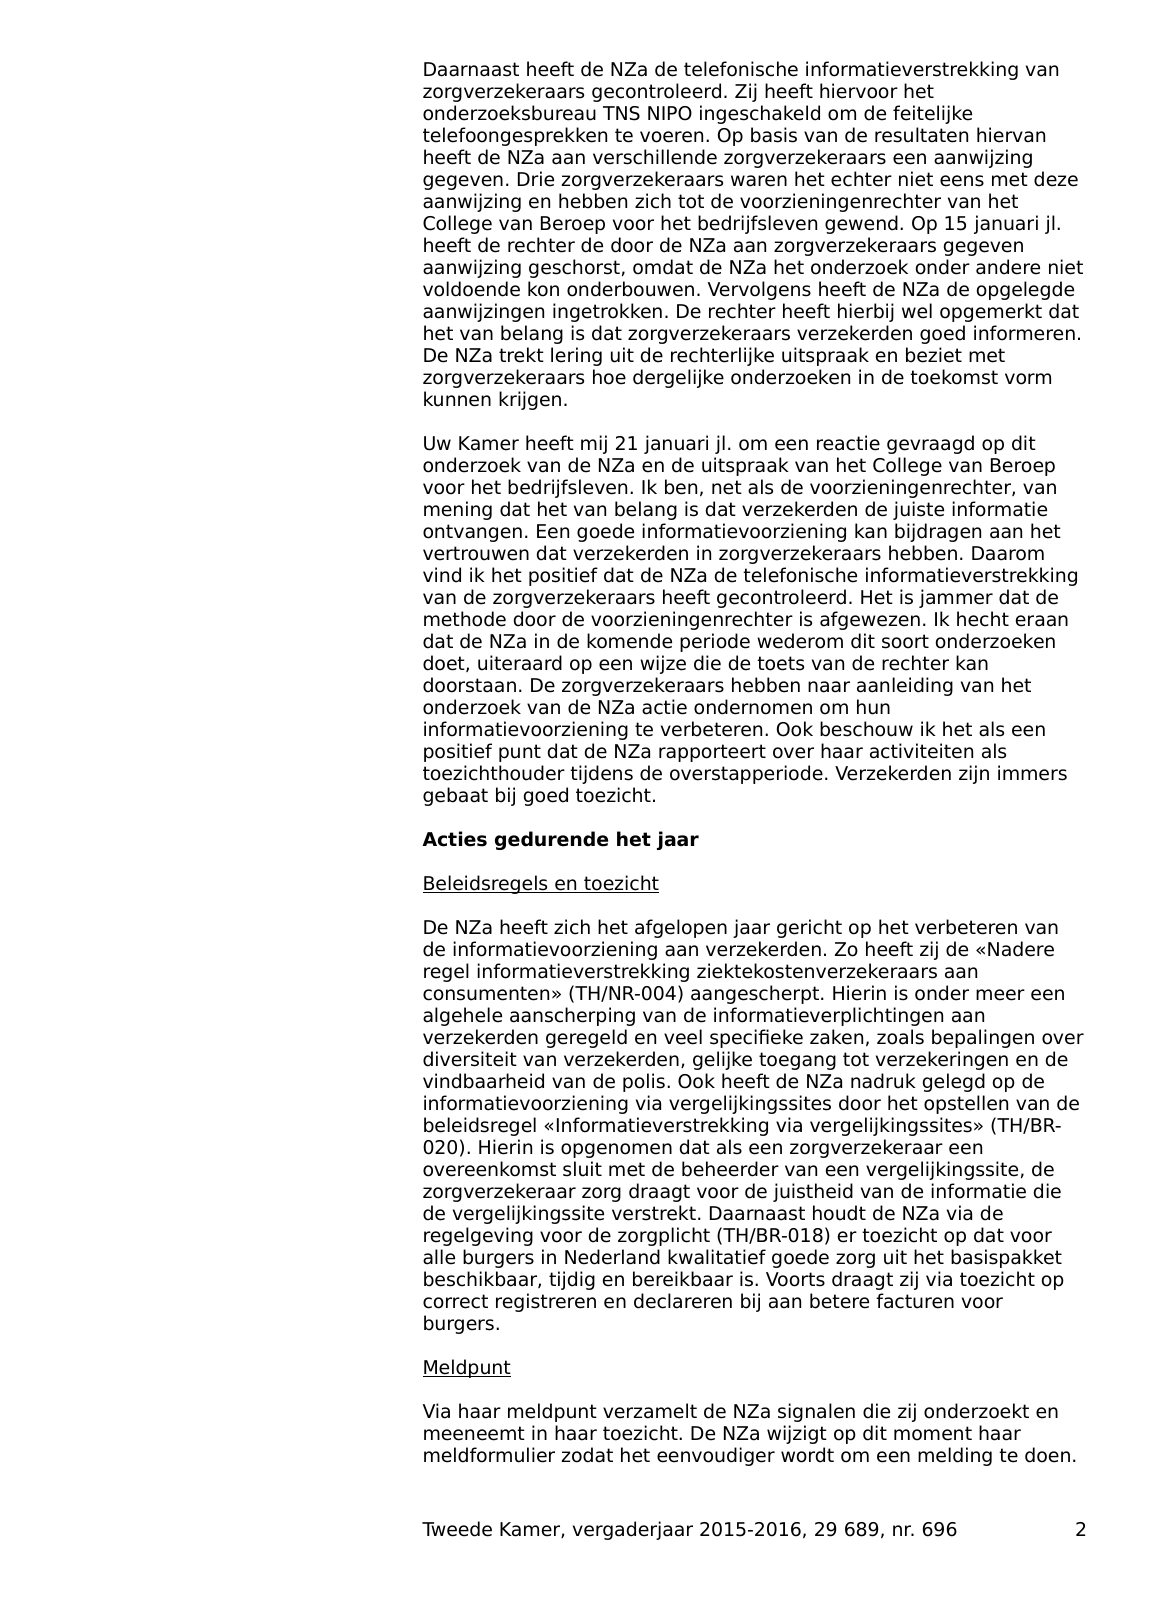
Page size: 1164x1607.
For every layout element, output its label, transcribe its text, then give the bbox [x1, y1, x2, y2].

text Via haar meldpunt verzamelt de NZa signalen die zij onderzoekt en meeneemt in haar toezicht. De NZa wijzigt op dit moment haar meldformulier zodat het eenvoudiger wordt om een melding te doen. [422, 1401, 1087, 1467]
text Daarnaast heeft de NZa de telefonische informatieverstrekking van zorgverzekeraars gecontroleerd. Zij heeft hiervoor het onderzoeksbureau TNS NIPO ingeschakeld om de feitelijke telefoongesprekken te voeren. Op basis van de resultaten hiervan heeft de NZa aan verschillende zorgverzekeraars een aanwijzing gegeven. Drie zorgverzekeraars waren het echter niet eens met deze aanwijzing en hebben zich tot de voorzieningenrechter van het College van Beroep voor het bedrijfsleven gewend. Op 15 januari jl. heeft de rechter de door de NZa aan zorgverzekeraars gegeven aanwijzing geschorst, omdat de NZa het onderzoek onder andere niet voldoende kon onderbouwen. Vervolgens heeft de NZa de opgelegde aanwijzingen ingetrokken. De rechter heeft hierbij wel opgemerkt dat het van belang is dat zorgverzekeraars verzekerden goed informeren. De NZa trekt lering uit de rechterlijke uitspraak en beziet met zorgverzekeraars hoe dergelijke onderzoeken in de toekomst vorm kunnen krijgen. [422, 59, 1087, 411]
subtitle Beleidsregels en toezicht [422, 873, 1087, 895]
subtitle Acties gedurende het jaar [422, 829, 1087, 851]
text De NZa heeft zich het afgelopen jaar gericht op het verbeteren van de informatievoorziening aan verzekerden. Zo heeft zij de «Nadere regel informatieverstrekking ziektekostenverzekeraars aan consumenten» (TH/NR-004) aangescherpt. Hierin is onder meer een algehele aanscherping van de informatieverplichtingen aan verzekerden geregeld en veel specifieke zaken, zoals bepalingen over diversiteit van verzekerden, gelijke toegang tot verzekeringen en de vindbaarheid van de polis. Ook heeft de NZa nadruk gelegd op de informatievoorziening via vergelijkingssites door het opstellen van de beleidsregel «Informatieverstrekking via vergelijkingssites» (TH/BR-020). Hierin is opgenomen dat als een zorgverzekeraar een overeenkomst sluit met de beheerder van een vergelijkingssite, de zorgverzekeraar zorg draagt voor de juistheid van de informatie die de vergelijkingssite verstrekt. Daarnaast houdt de NZa via de regelgeving voor de zorgplicht (TH/BR-018) er toezicht op dat voor alle burgers in Nederland kwalitatief goede zorg uit het basispakket beschikbaar, tijdig en bereikbaar is. Voorts draagt zij via toezicht op correct registreren en declareren bij aan betere facturen voor burgers. [422, 917, 1087, 1335]
text Uw Kamer heeft mij 21 januari jl. om een reactie gevraagd op dit onderzoek van de NZa en de uitspraak van het College van Beroep voor het bedrijfsleven. Ik ben, net als de voorzieningenrechter, van mening dat het van belang is dat verzekerden de juiste informatie ontvangen. Een goede informatievoorziening kan bijdragen aan het vertrouwen dat verzekerden in zorgverzekeraars hebben. Daarom vind ik het positief dat de NZa de telefonische informatieverstrekking van de zorgverzekeraars heeft gecontroleerd. Het is jammer dat de methode door de voorzieningenrechter is afgewezen. Ik hecht eraan dat de NZa in de komende periode wederom dit soort onderzoeken doet, uiteraard op een wijze die de toets van de rechter kan doorstaan. De zorgverzekeraars hebben naar aanleiding van het onderzoek van de NZa actie ondernomen om hun informatievoorziening te verbeteren. Ook beschouw ik het als een positief punt dat de NZa rapporteert over haar activiteiten als toezichthouder tijdens de overstapperiode. Verzekerden zijn immers gebaat bij goed toezicht. [422, 433, 1087, 807]
subtitle Meldpunt [422, 1357, 1087, 1379]
